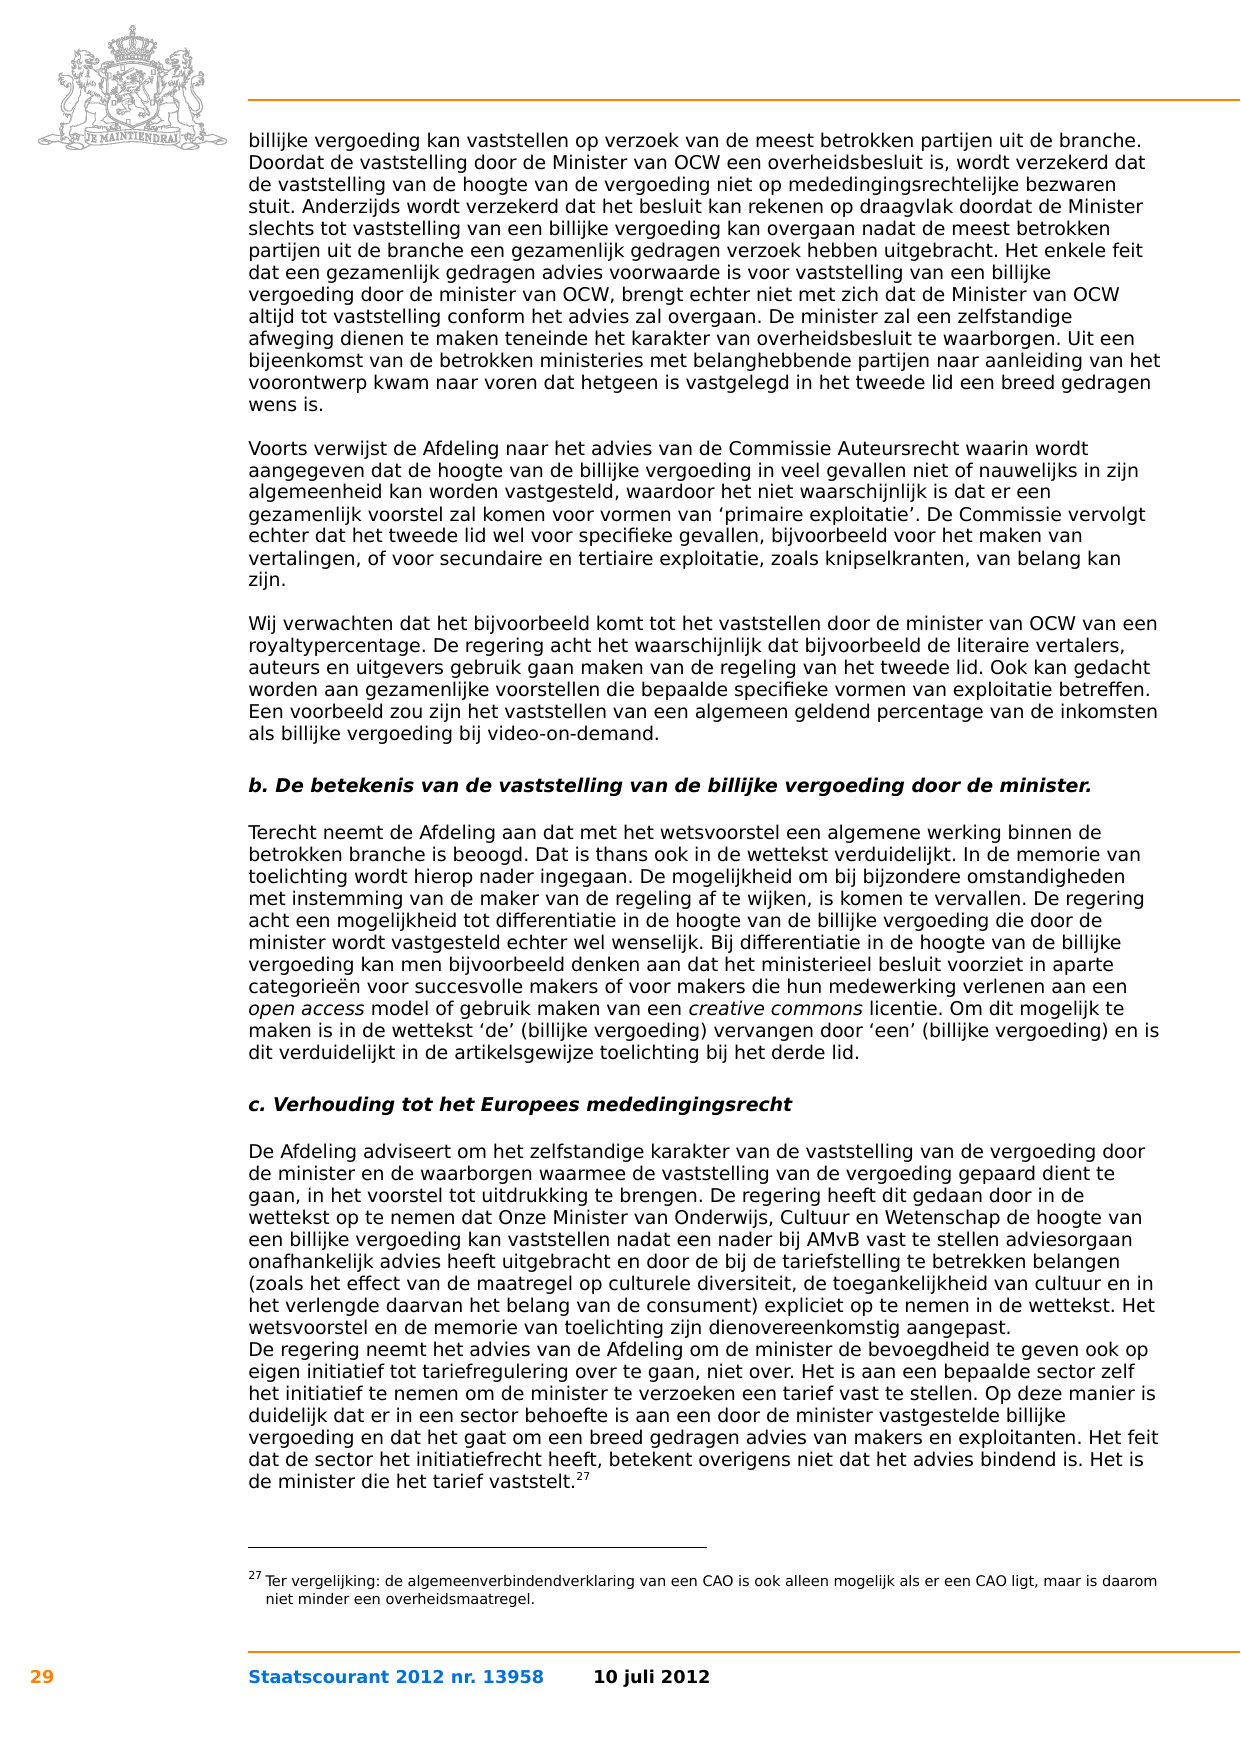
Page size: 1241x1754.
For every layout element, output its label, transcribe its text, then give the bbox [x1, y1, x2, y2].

subtitle b. De betekenis van de vaststelling van de billijke vergoeding door de minister. [248, 775, 1163, 797]
text Voorts verwijst de Afdeling naar het advies van de Commissie Auteursrecht waarin wordt aangegeven dat de hoogte van de billijke vergoeding in veel gevallen niet of nauwelijks in zijn algemeenheid kan worden vastgesteld, waardoor het niet waarschijnlijk is dat er een gezamenlijk voorstel zal komen voor vormen van ‘primaire exploitatie’. De Commissie vervolgt echter dat het tweede lid wel voor specifieke gevallen, bijvoorbeeld voor het maken van vertalingen, of voor secundaire en tertiaire exploitatie, zoals knipselkranten, van belang kan zijn. [248, 437, 1163, 591]
text Terecht neemt de Afdeling aan dat met het wetsvoorstel een algemene werking binnen de betrokken branche is beoogd. Dat is thans ook in de wettekst verduidelijkt. In de memorie van toelichting wordt hierop nader ingegaan. De mogelijkheid om bij bijzondere omstandigheden met instemming van de maker van de regeling af te wijken, is komen te vervallen. De regering acht een mogelijkheid tot differentiatie in de hoogte van de billijke vergoeding die door de minister wordt vastgesteld echter wel wenselijk. Bij differentiatie in de hoogte van de billijke vergoeding kan men bijvoorbeeld denken aan dat het ministerieel besluit voorziet in aparte categorieën voor succesvolle makers of voor makers die hun medewerking verlenen aan een open access model of gebruik maken van een creative commons licentie. Om dit mogelijk te maken is in de wettekst ‘de’ (billijke vergoeding) vervangen door ‘een’ (billijke vergoeding) en is dit verduidelijkt in de artikelsgewijze toelichting bij het derde lid. [248, 822, 1163, 1064]
picture [38, 25, 227, 150]
text Ter vergelijking: de algemeenverbindendverklaring van een CAO is ook alleen mogelijk als er een CAO ligt, maar is daarom niet minder een overheidsmaatregel. [248, 1569, 1163, 1608]
text Wij verwachten dat het bijvoorbeeld komt tot het vaststellen door de minister van OCW van een royaltypercentage. De regering acht het waarschijnlijk dat bijvoorbeeld de literaire vertalers, auteurs en uitgevers gebruik gaan maken van de regeling van het tweede lid. Ook kan gedacht worden aan gezamenlijke voorstellen die bepaalde specifieke vormen van exploitatie betreffen. Een voorbeeld zou zijn het vaststellen van een algemeen geldend percentage van de inkomsten als billijke vergoeding bij video-on-demand. [248, 613, 1163, 745]
subtitle c. Verhouding tot het Europees mededingingsrecht [248, 1094, 1163, 1116]
text De Afdeling adviseert om het zelfstandige karakter van de vaststelling van de vergoeding door de minister en de waarborgen waarmee de vaststelling van de vergoeding gepaard dient te gaan, in het voorstel tot uitdrukking te brengen. De regering heeft dit gedaan door in de wettekst op te nemen dat Onze Minister van Onderwijs, Cultuur en Wetenschap de hoogte van een billijke vergoeding kan vaststellen nadat een nader bij AMvB vast te stellen adviesorgaan onafhankelijk advies heeft uitgebracht en door de bij de tariefstelling te betrekken belangen (zoals het effect van de maatregel op culturele diversiteit, de toegankelijkheid van cultuur en in het verlengde daarvan het belang van de consument) expliciet op te nemen in de wettekst. Het wetsvoorstel en de memorie van toelichting zijn dienovereenkomstig aangepast. [248, 1141, 1163, 1339]
text De regering neemt het advies van de Afdeling om de minister de bevoegdheid te geven ook op eigen initiatief tot tariefregulering over te gaan, niet over. Het is aan een bepaalde sector zelf het initiatief te nemen om de minister te verzoeken een tarief vast te stellen. Op deze manier is duidelijk dat er in een sector behoefte is aan een door de minister vastgestelde billijke vergoeding en dat het gaat om een breed gedragen advies van makers en exploitanten. Het feit dat de sector het initiatiefrecht heeft, betekent overigens niet dat het advies bindend is. Het is de minister die het tarief vaststelt. [248, 1339, 1163, 1492]
text billijke vergoeding kan vaststellen op verzoek van de meest betrokken partijen uit de branche. Doordat de vaststelling door de Minister van OCW een overheidsbesluit is, wordt verzekerd dat de vaststelling van de hoogte van de vergoeding niet op mededingingsrechtelijke bezwaren stuit. Anderzijds wordt verzekerd dat het besluit kan rekenen op draagvlak doordat de Minister slechts tot vaststelling van een billijke vergoeding kan overgaan nadat de meest betrokken partijen uit de branche een gezamenlijk gedragen verzoek hebben uitgebracht. Het enkele feit dat een gezamenlijk gedragen advies voorwaarde is voor vaststelling van een billijke vergoeding door de minister van OCW, brengt echter niet met zich dat de Minister van OCW altijd tot vaststelling conform het advies zal overgaan. De minister zal een zelfstandige afweging dienen te maken teneinde het karakter van overheidsbesluit te waarborgen. Uit een bijeenkomst van de betrokken ministeries met belanghebbende partijen naar aanleiding van het voorontwerp kwam naar voren dat hetgeen is vastgelegd in het tweede lid een breed gedragen wens is. [248, 130, 1163, 416]
